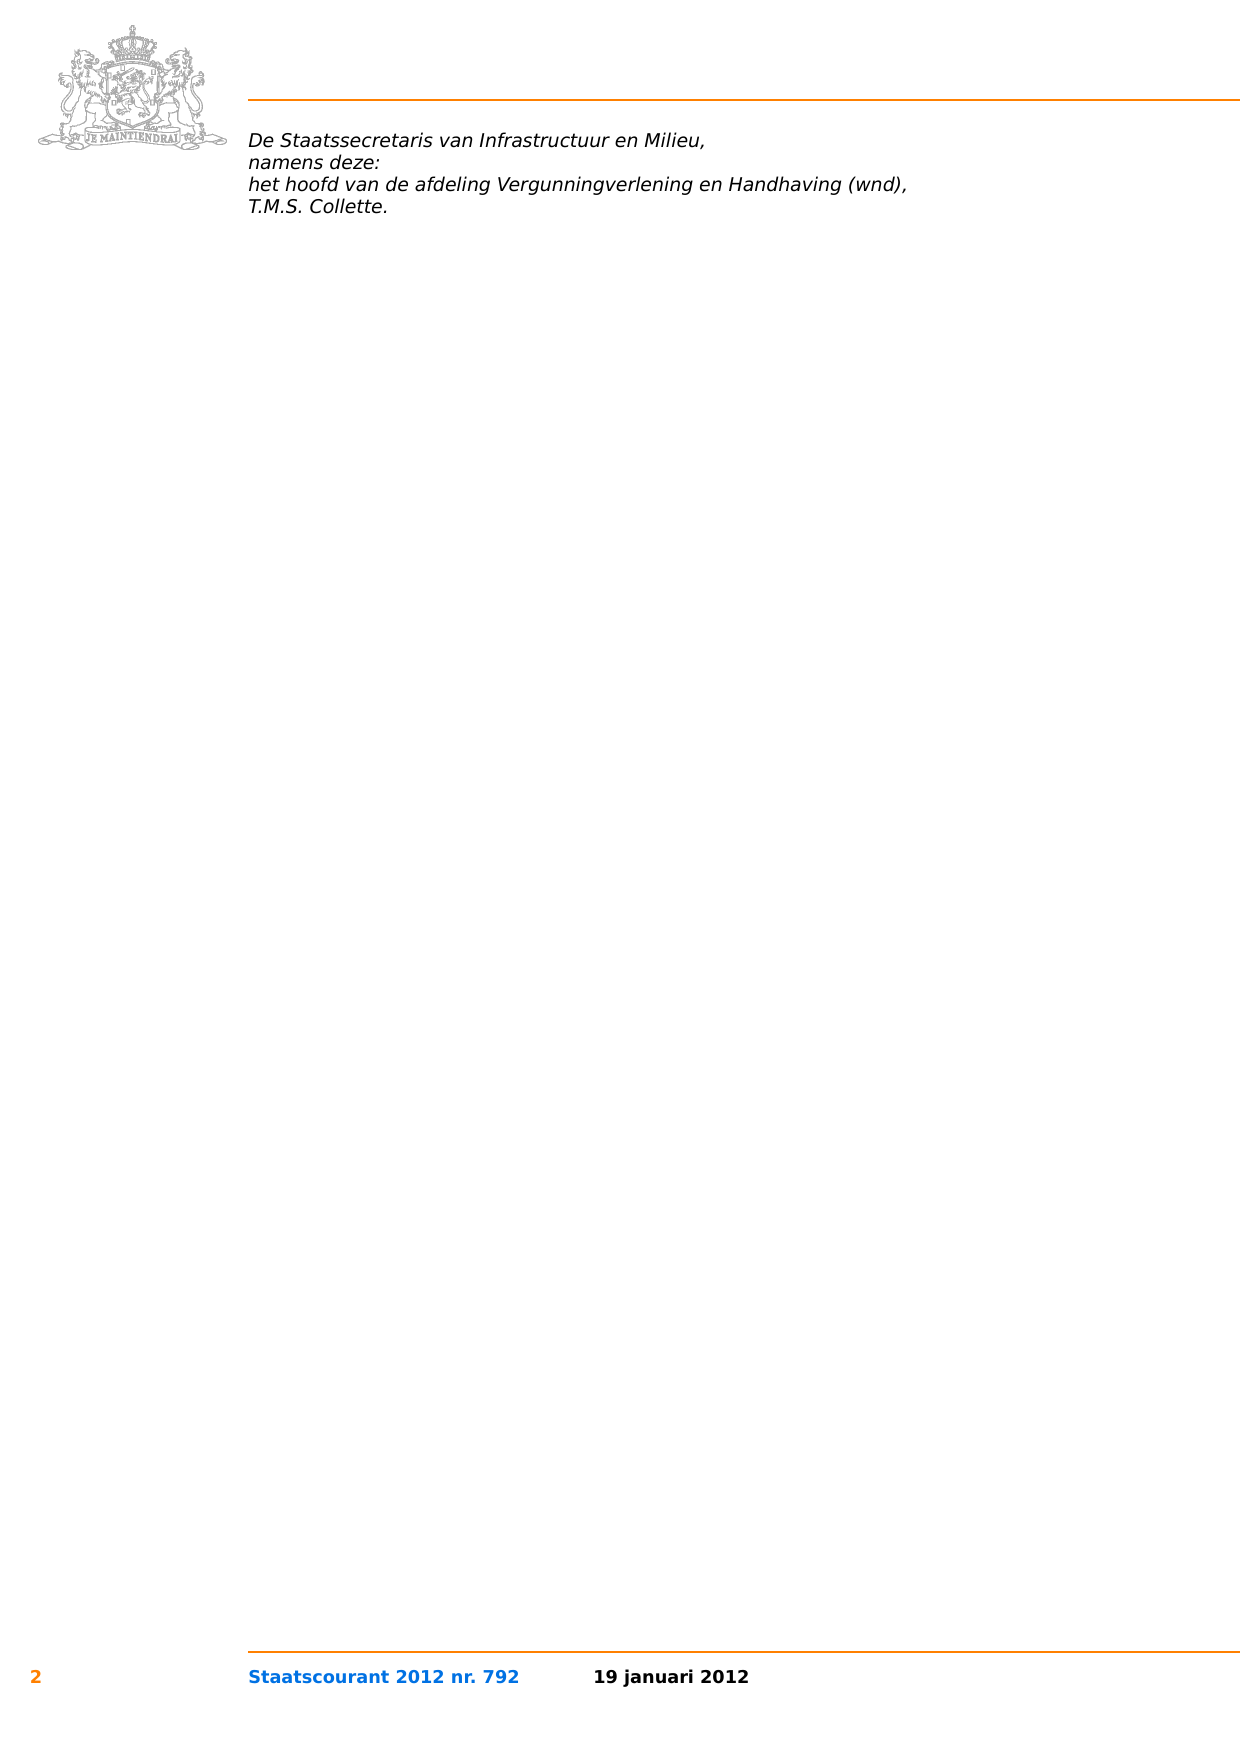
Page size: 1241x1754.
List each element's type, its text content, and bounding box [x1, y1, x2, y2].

picture [38, 25, 227, 150]
text De Staatssecretaris van Infrastructuur en Milieu, namens deze: het hoofd van de afdeling Vergunningverlening en Handhaving (wnd), T.M.S. Collette. [248, 130, 1163, 218]
